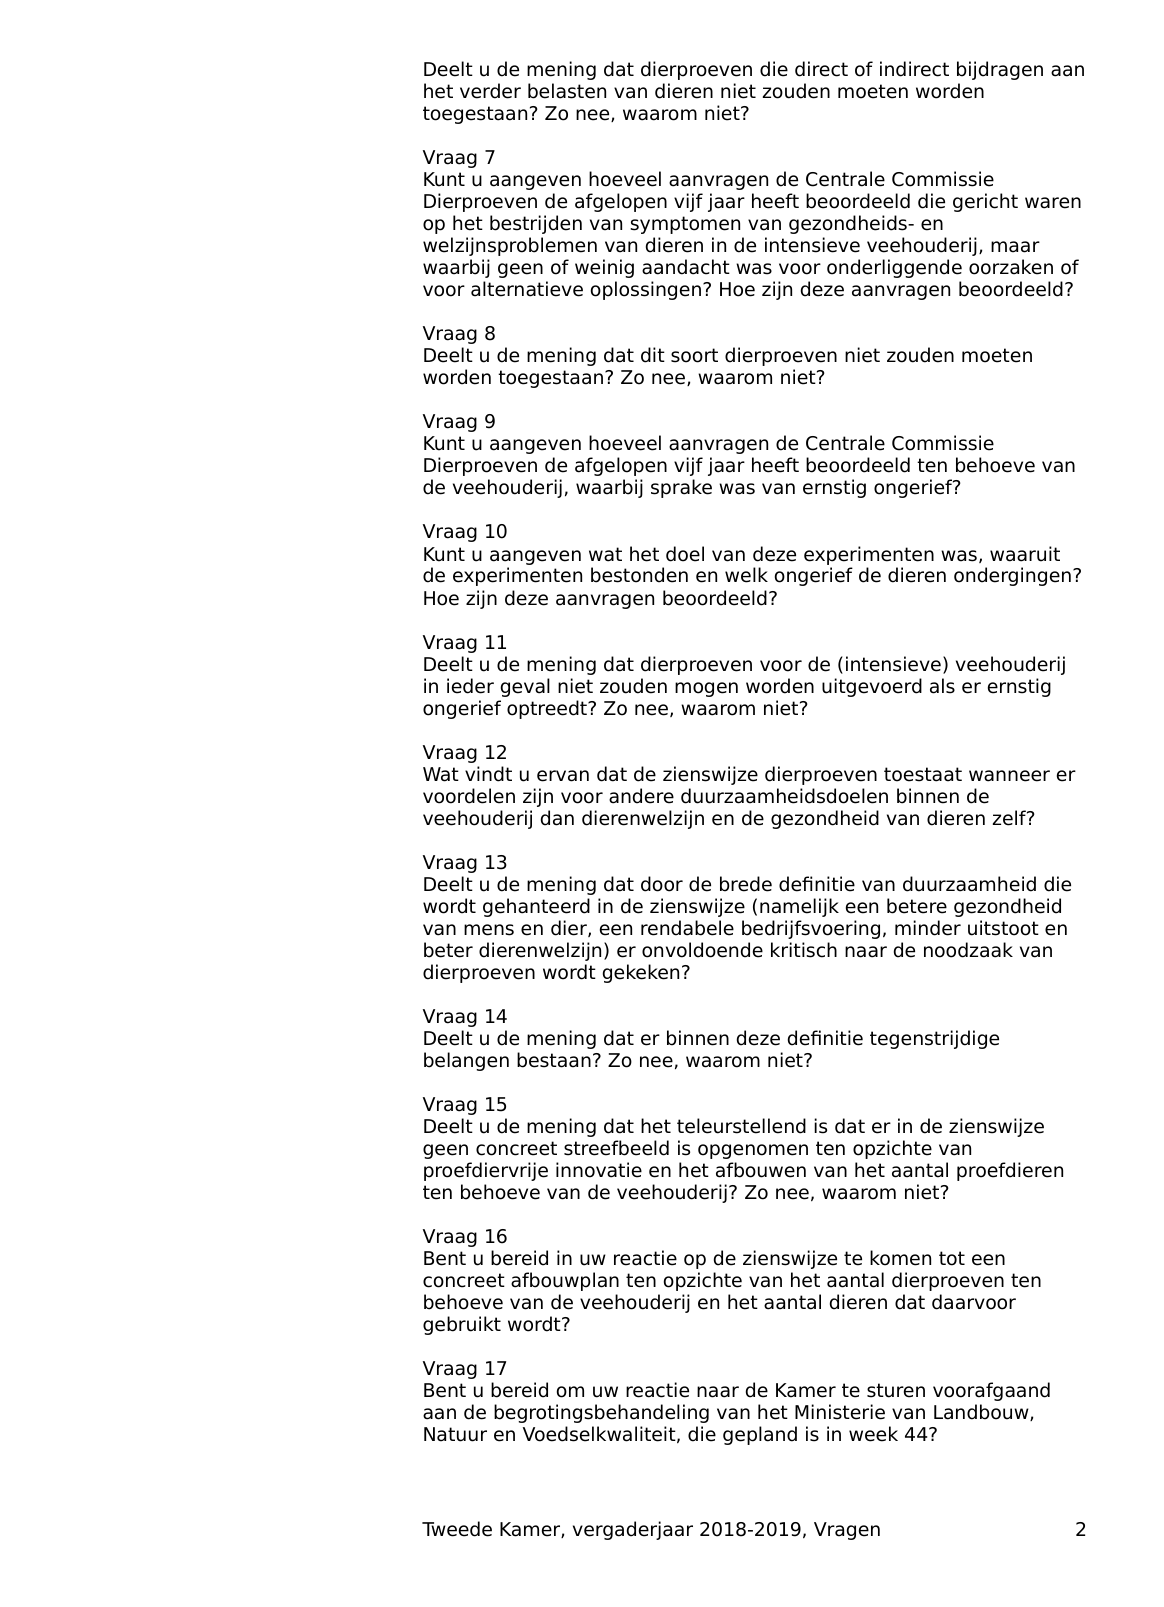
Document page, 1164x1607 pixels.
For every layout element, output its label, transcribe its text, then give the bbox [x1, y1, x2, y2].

text Deelt u de mening dat het teleurstellend is dat er in de zienswijze geen concreet streefbeeld is opgenomen ten opzichte van proefdiervrije innovatie en het afbouwen van het aantal proefdieren ten behoeve van de veehouderij? Zo nee, waarom niet? [422, 1116, 1087, 1204]
text Vraag 17 [422, 1358, 1087, 1380]
text Vraag 10 [422, 521, 1087, 543]
text Vraag 13 [422, 852, 1087, 874]
text Kunt u aangeven hoeveel aanvragen de Centrale Commissie Dierproeven de afgelopen vijf jaar heeft beoordeeld ten behoeve van de veehouderij, waarbij sprake was van ernstig ongerief? [422, 433, 1087, 499]
text Vraag 11 [422, 632, 1087, 653]
text Kunt u aangeven wat het doel van deze experimenten was, waaruit de experimenten bestonden en welk ongerief de dieren ondergingen? Hoe zijn deze aanvragen beoordeeld? [422, 543, 1087, 609]
text Deelt u de mening dat dierproeven die direct of indirect bijdragen aan het verder belasten van dieren niet zouden moeten worden toegestaan? Zo nee, waarom niet? [422, 59, 1087, 125]
text Deelt u de mening dat door de brede definitie van duurzaamheid die wordt gehanteerd in de zienswijze (namelijk een betere gezondheid van mens en dier, een rendabele bedrijfsvoering, minder uitstoot en beter dierenwelzijn) er onvoldoende kritisch naar de noodzaak van dierproeven wordt gekeken? [422, 874, 1087, 984]
text Kunt u aangeven hoeveel aanvragen de Centrale Commissie Dierproeven de afgelopen vijf jaar heeft beoordeeld die gericht waren op het bestrijden van symptomen van gezondheids- en welzijnsproblemen van dieren in de intensieve veehouderij, maar waarbij geen of weinig aandacht was voor onderliggende oorzaken of voor alternatieve oplossingen? Hoe zijn deze aanvragen beoordeeld? [422, 169, 1087, 301]
text Vraag 15 [422, 1094, 1087, 1116]
text Bent u bereid om uw reactie naar de Kamer te sturen voorafgaand aan de begrotingsbehandeling van het Ministerie van Landbouw, Natuur en Voedselkwaliteit, die gepland is in week 44? [422, 1380, 1087, 1446]
text Wat vindt u ervan dat de zienswijze dierproeven toestaat wanneer er voordelen zijn voor andere duurzaamheidsdoelen binnen de veehouderij dan dierenwelzijn en de gezondheid van dieren zelf? [422, 764, 1087, 829]
text Deelt u de mening dat er binnen deze definitie tegenstrijdige belangen bestaan? Zo nee, waarom niet? [422, 1028, 1087, 1072]
text Deelt u de mening dat dierproeven voor de (intensieve) veehouderij in ieder geval niet zouden mogen worden uitgevoerd als er ernstig ongerief optreedt? Zo nee, waarom niet? [422, 653, 1087, 719]
text Bent u bereid in uw reactie op de zienswijze te komen tot een concreet afbouwplan ten opzichte van het aantal dierproeven ten behoeve van de veehouderij en het aantal dieren dat daarvoor gebruikt wordt? [422, 1248, 1087, 1336]
text Vraag 16 [422, 1226, 1087, 1248]
text Deelt u de mening dat dit soort dierproeven niet zouden moeten worden toegestaan? Zo nee, waarom niet? [422, 345, 1087, 389]
text Vraag 12 [422, 742, 1087, 764]
text Vraag 9 [422, 411, 1087, 433]
text Vraag 14 [422, 1006, 1087, 1028]
text Vraag 8 [422, 323, 1087, 345]
text Vraag 7 [422, 147, 1087, 169]
